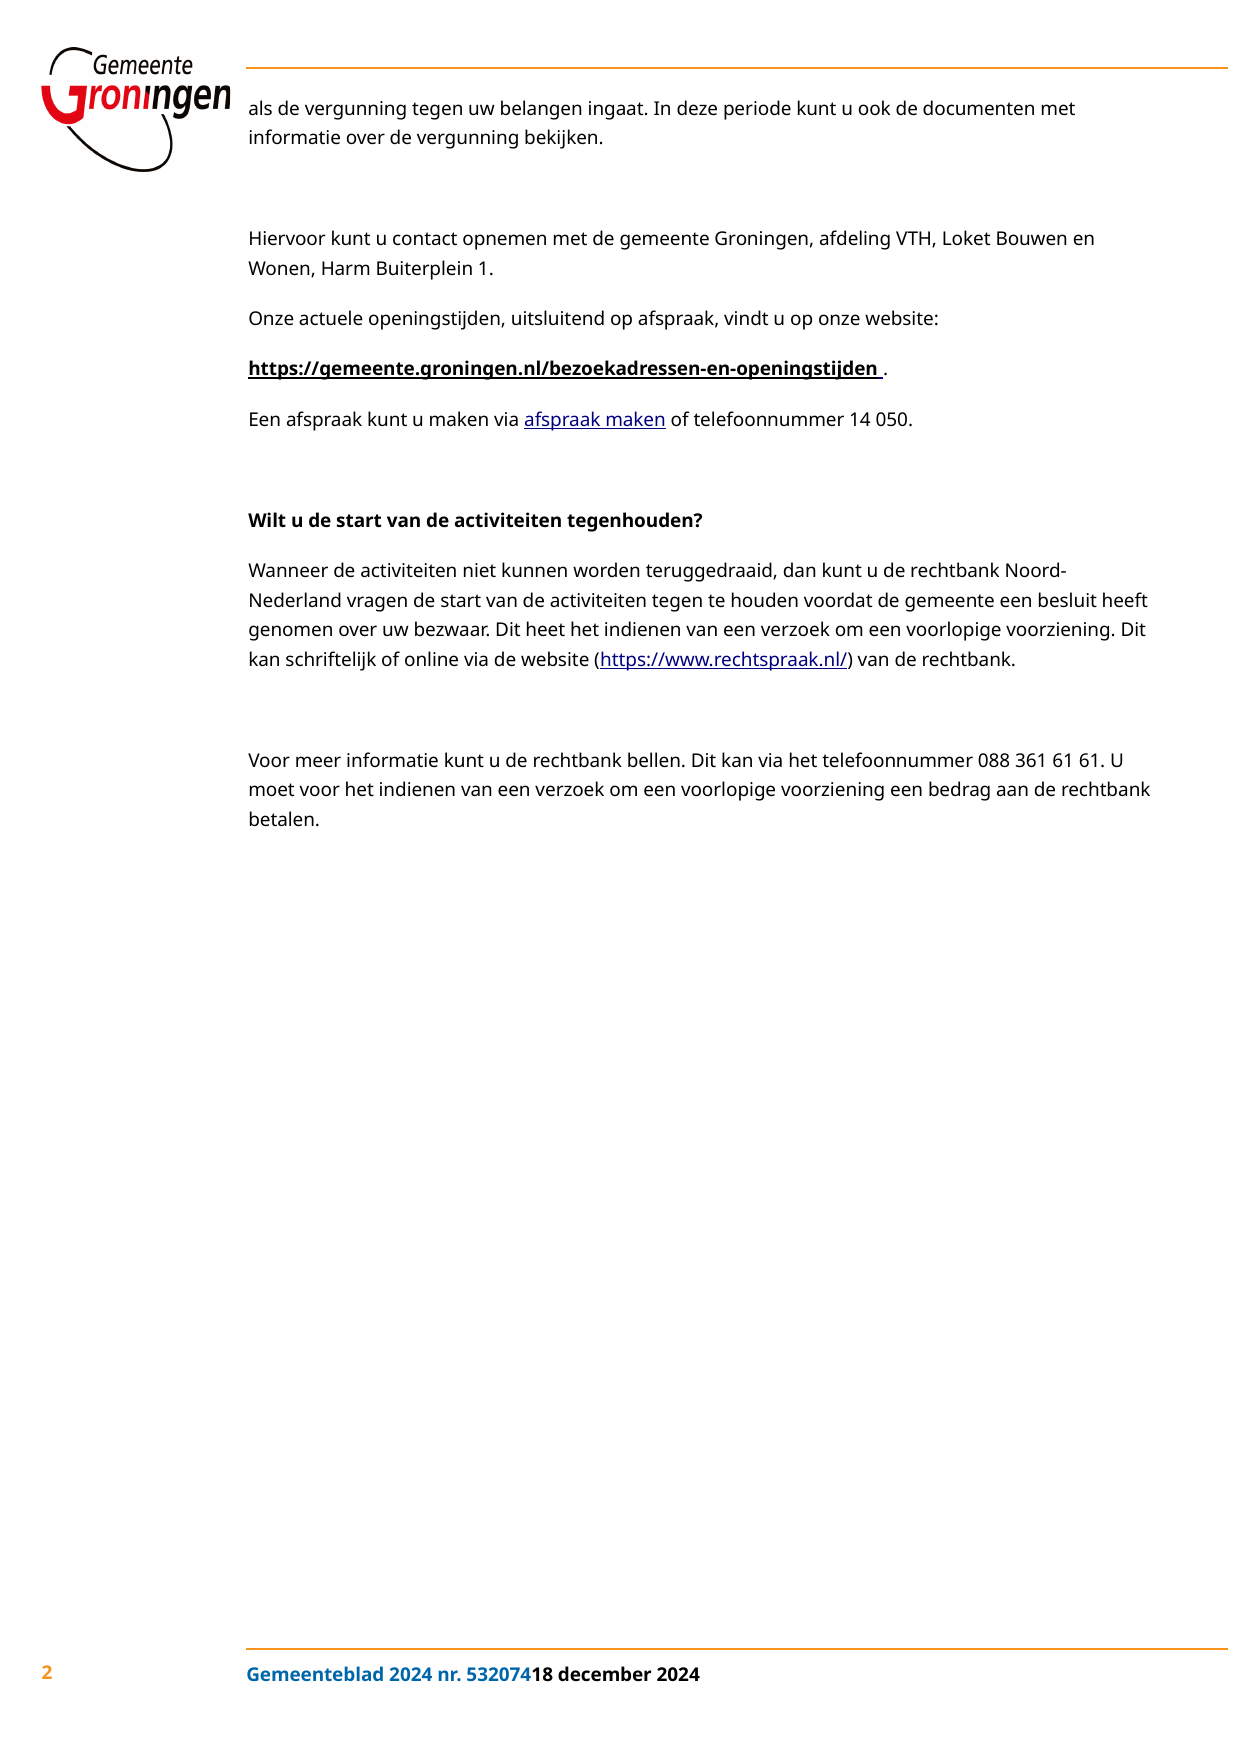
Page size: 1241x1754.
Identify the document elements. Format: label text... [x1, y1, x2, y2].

text https://gemeente.groningen.nl/bezoekadressen-en-openingstijden . [248, 356, 1152, 381]
text Wilt u de start van de activiteiten tegenhouden? [248, 507, 1152, 533]
picture [41, 47, 231, 172]
text Onze actuele openingstijden, uitsluitend op afspraak, vindt u op onze website: [248, 305, 1152, 331]
text als de vergunning tegen uw belangen ingaat. In deze periode kunt u ook de documenten met informatie over de vergunning bekijken. [248, 95, 1152, 150]
text Hiervoor kunt u contact opnemen met de gemeente Groningen, afdeling VTH, Loket Bouwen en Wonen, Harm Buiterplein 1. [248, 225, 1152, 281]
text Een afspraak kunt u maken via afspraak maken of telefoonnummer 14 050. [248, 406, 1152, 432]
text Wanneer de activiteiten niet kunnen worden teruggedraaid, dan kunt u de rechtbank Noord-Nederland vragen de start van de activiteiten tegen te houden voordat de gemeente een besluit heeft genomen over uw bezwaar. Dit heet het indienen van een verzoek om een voorlopige voorziening. Dit kan schriftelijk of online via de website (https://www.rechtspraak.nl/) van de rechtbank. [248, 557, 1152, 672]
text Voor meer informatie kunt u de rechtbank bellen. Dit kan via het telefoonnummer 088 361 61 61. U moet voor het indienen van een verzoek om een voorlopige voorziening een bedrag aan de rechtbank betalen. [248, 747, 1152, 832]
